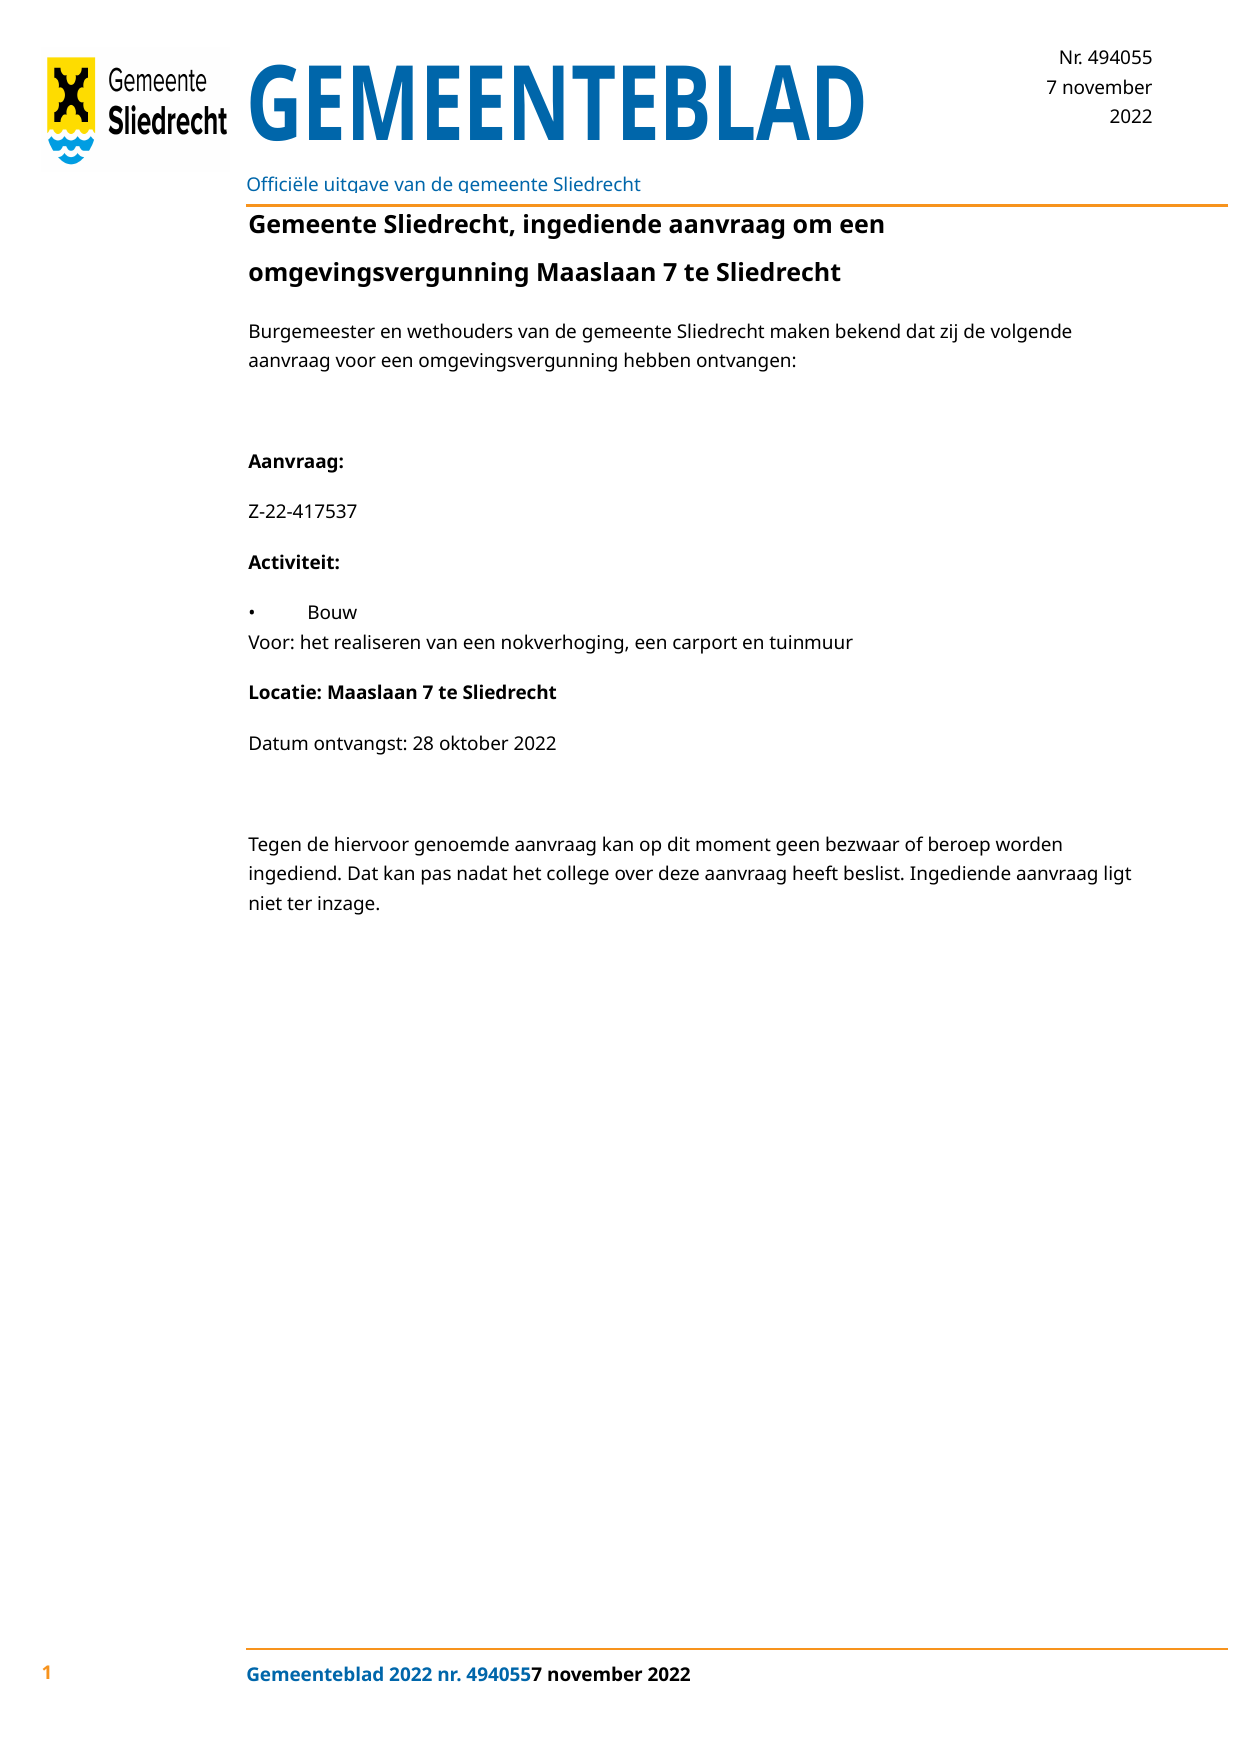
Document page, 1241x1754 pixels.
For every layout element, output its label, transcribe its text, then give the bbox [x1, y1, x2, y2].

text Locatie: Maaslaan 7 te Sliedrecht [248, 679, 1152, 705]
text Activiteit: [248, 549, 1152, 575]
text Aanvraag: [248, 448, 1152, 474]
picture [41, 47, 231, 172]
text Datum ontvangst: 28 oktober 2022 [248, 730, 1152, 756]
text Gemeente Sliedrecht, ingediende aanvraag om een omgevingsvergunning Maaslaan 7 te Sliedrecht [248, 207, 1152, 288]
text Burgemeester en wethouders van de gemeente Sliedrecht maken bekend dat zij de volgende aanvraag voor een omgevingsvergunning hebben ontvangen: [248, 318, 1152, 373]
list Bouw [248, 599, 1152, 625]
text Z-22-417537 [248, 499, 1152, 524]
text Tegen de hiervoor genoemde aanvraag kan op dit moment geen bezwaar of beroep worden ingediend. Dat kan pas nadat het college over deze aanvraag heeft beslist. Ingediende aanvraag ligt niet ter inzage. [248, 831, 1152, 916]
text Voor: het realiseren van een nokverhoging, een carport en tuinmuur [248, 629, 1152, 655]
